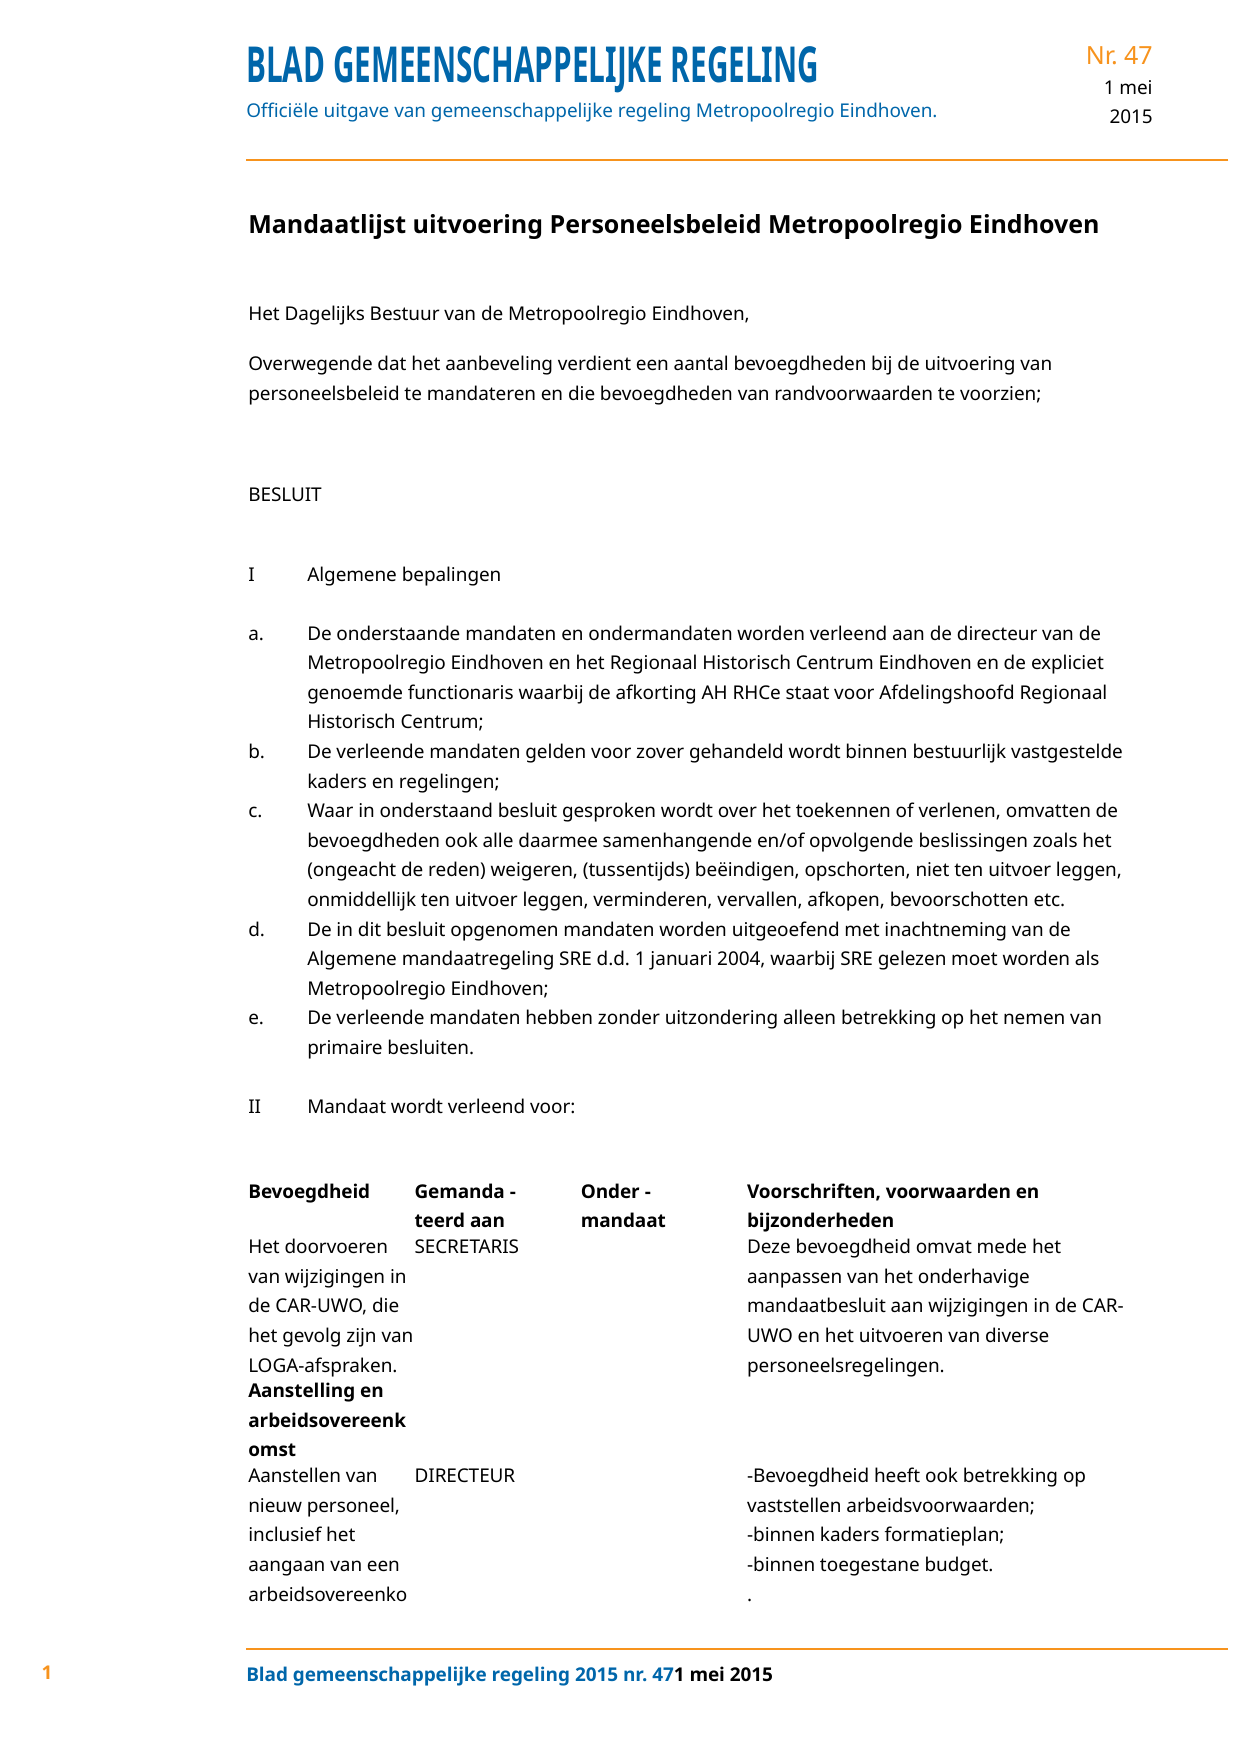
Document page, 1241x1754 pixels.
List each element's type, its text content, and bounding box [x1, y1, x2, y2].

table_header Voorschriften, voorwaarden en bijzonderheden [747, 1178, 1152, 1233]
table_header Onder - mandaat [581, 1178, 747, 1233]
list De verleende mandaten gelden voor zover gehandeld wordt binnen bestuurlijk vastgestelde kaders en regelingen; [248, 738, 1152, 793]
table_cell Het doorvoeren van wijzigingen in de CAR-UWO, die het gevolg zijn van LOGA-afspraken. [248, 1234, 414, 1377]
table_header Gemanda - teerd aan [414, 1178, 581, 1233]
table_cell [747, 1378, 1152, 1462]
table_cell [414, 1378, 581, 1462]
list De onderstaande mandaten en ondermandaten worden verleend aan de directeur van de Metropoolregio Eindhoven en het Regionaal Historisch Centrum Eindhoven en de expliciet genoemde functionaris waarbij de afkorting AH RHCe staat voor Afdelingshoofd Regionaal Historisch Centrum; [248, 620, 1152, 734]
table_cell -Bevoegdheid heeft ook betrekking op vaststellen arbeidsvoorwaarden; -binnen kaders formatieplan; -binnen toegestane budget. . [747, 1463, 1152, 1606]
text Mandaatlijst uitvoering Personeelsbeleid Metropoolregio Eindhoven [248, 207, 1152, 241]
table_cell [581, 1378, 747, 1462]
table_cell [581, 1234, 747, 1377]
list Algemene bepalingen [248, 561, 1152, 586]
text BESLUIT [248, 481, 1152, 506]
text Het Dagelijks Bestuur van de Metropoolregio Eindhoven, [248, 300, 1152, 326]
table_cell DIRECTEUR [414, 1463, 581, 1606]
table_cell SECRETARIS [414, 1234, 581, 1377]
list Mandaat wordt verleend voor: [248, 1093, 1152, 1119]
list De verleende mandaten hebben zonder uitzondering alleen betrekking op het nemen van primaire besluiten. [248, 1004, 1152, 1060]
table_cell Aanstellen van nieuw personeel, inclusief het aangaan van een arbeidsovereenko [248, 1463, 414, 1606]
text Overwegende dat het aanbeveling verdient een aantal bevoegdheden bij de uitvoering van personeelsbeleid te mandateren en die bevoegdheden van randvoorwaarden te voorzien; [248, 350, 1152, 406]
table_cell Aanstelling en arbeidsovereenkomst [248, 1378, 414, 1462]
list Waar in onderstaand besluit gesproken wordt over het toekennen of verlenen, omvatten de bevoegdheden ook alle daarmee samenhangende en/of opvolgende beslissingen zoals het (ongeacht de reden) weigeren, (tussentijds) beëindigen, opschorten, niet ten uitvoer leggen, onmiddellijk ten uitvoer leggen, verminderen, vervallen, afkopen, bevoorschotten etc. [248, 797, 1152, 912]
list De in dit besluit opgenomen mandaten worden uitgeoefend met inachtneming van de Algemene mandaatregeling SRE d.d. 1 januari 2004, waarbij SRE gelezen moet worden als Metropoolregio Eindhoven; [248, 916, 1152, 1001]
table_header Bevoegdheid [248, 1178, 414, 1233]
picture [41, 47, 231, 172]
table_cell Deze bevoegdheid omvat mede het aanpassen van het onderhavige mandaatbesluit aan wijzigingen in de CAR-UWO en het uitvoeren van diverse personeelsregelingen. [747, 1234, 1152, 1377]
table_cell [581, 1463, 747, 1606]
